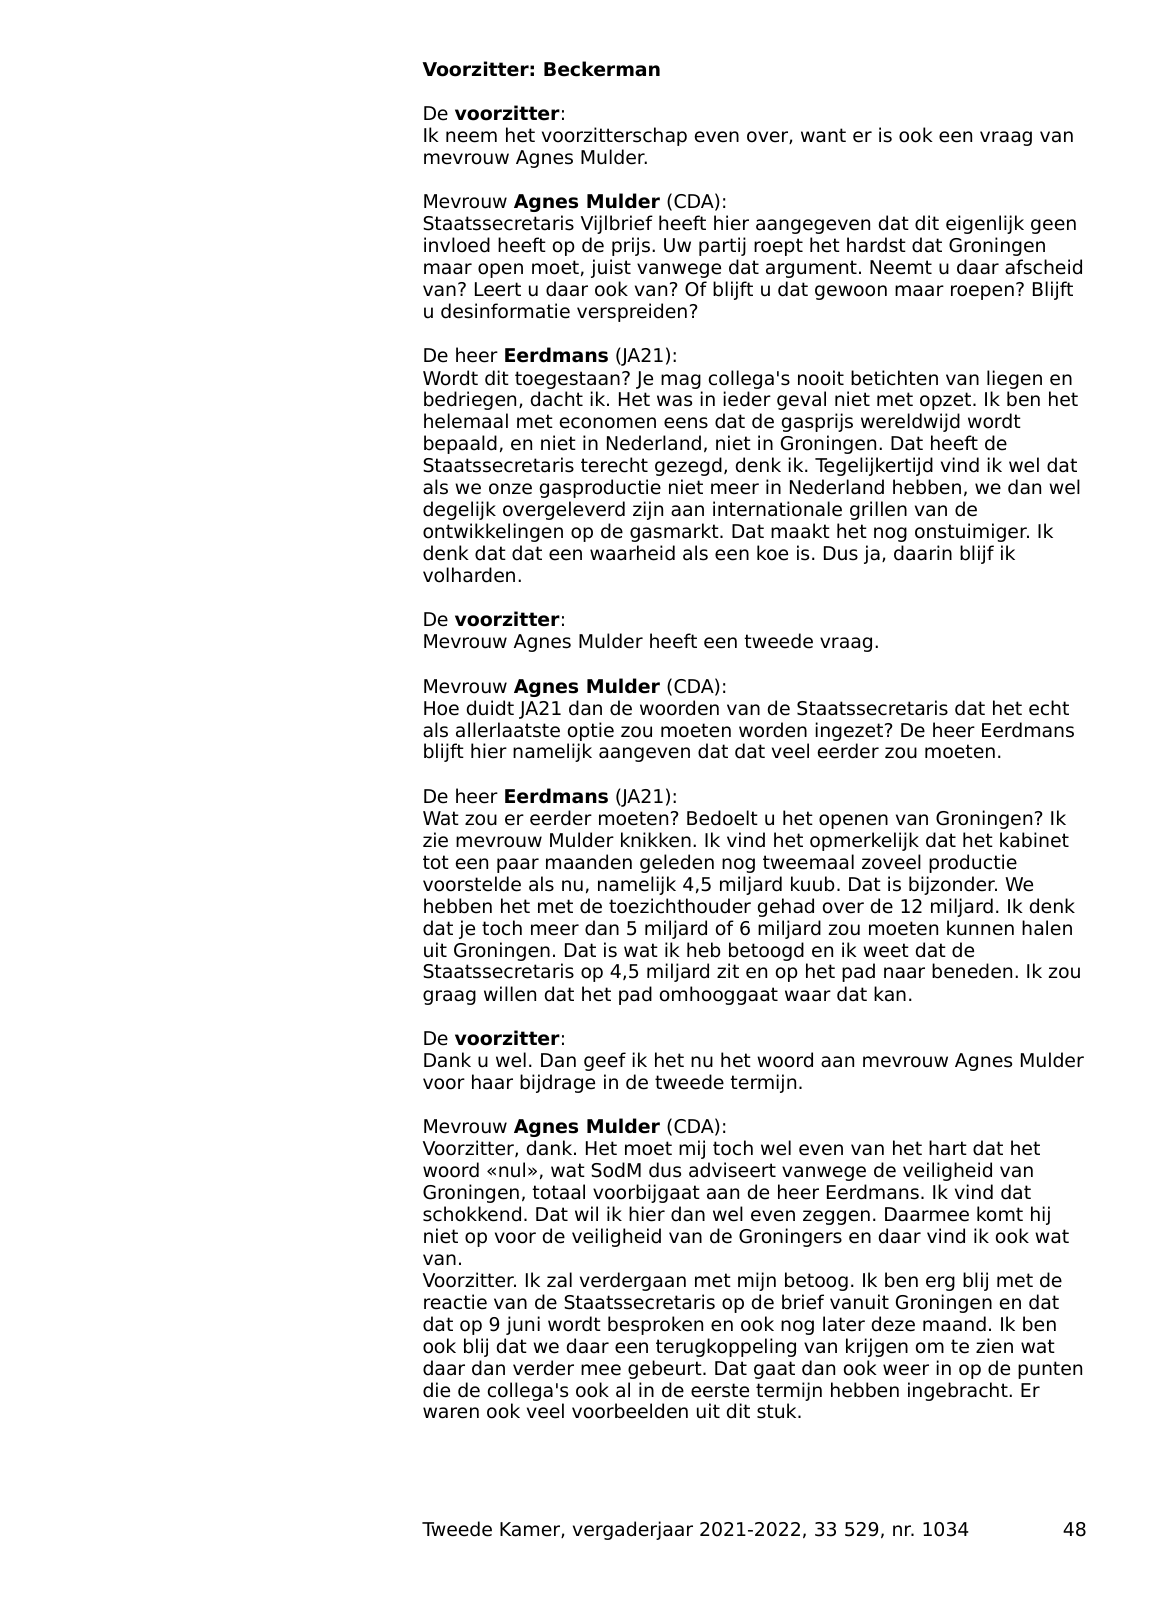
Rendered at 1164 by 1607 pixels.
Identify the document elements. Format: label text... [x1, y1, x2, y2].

text De heer Eerdmans (JA21): [422, 786, 1087, 808]
text Voorzitter. Ik zal verdergaan met mijn betoog. Ik ben erg blij met de reactie van de Staatssecretaris op de brief vanuit Groningen en dat dat op 9 juni wordt besproken en ook nog later deze maand. Ik ben ook blij dat we daar een terugkoppeling van krijgen om te zien wat daar dan verder mee gebeurt. Dat gaat dan ook weer in op de punten die de collega's ook al in de eerste termijn hebben ingebracht. Er waren ook veel voorbeelden uit dit stuk. [422, 1269, 1087, 1423]
text Staatssecretaris Vijlbrief heeft hier aangegeven dat dit eigenlijk geen invloed heeft op de prijs. Uw partij roept het hardst dat Groningen maar open moet, juist vanwege dat argument. Neemt u daar afscheid van? Leert u daar ook van? Of blijft u dat gewoon maar roepen? Blijft u desinformatie verspreiden? [422, 213, 1087, 323]
text De heer Eerdmans (JA21): [422, 345, 1087, 367]
text Hoe duidt JA21 dan de woorden van de Staatssecretaris dat het echt als allerlaatste optie zou moeten worden ingezet? De heer Eerdmans blijft hier namelijk aangeven dat dat veel eerder zou moeten. [422, 697, 1087, 763]
text Dank u wel. Dan geef ik het nu het woord aan mevrouw Agnes Mulder voor haar bijdrage in de tweede termijn. [422, 1049, 1087, 1093]
text De voorzitter: [422, 609, 1087, 631]
text Wordt dit toegestaan? Je mag collega's nooit betichten van liegen en bedriegen, dacht ik. Het was in ieder geval niet met opzet. Ik ben het helemaal met economen eens dat de gasprijs wereldwijd wordt bepaald, en niet in Nederland, niet in Groningen. Dat heeft de Staatssecretaris terecht gezegd, denk ik. Tegelijkertijd vind ik wel dat als we onze gasproductie niet meer in Nederland hebben, we dan wel degelijk overgeleverd zijn aan internationale grillen van de ontwikkelingen op de gasmarkt. Dat maakt het nog onstuimiger. Ik denk dat dat een waarheid als een koe is. Dus ja, daarin blijf ik volharden. [422, 367, 1087, 587]
subtitle Voorzitter: Beckerman [422, 59, 1087, 81]
text De voorzitter: [422, 1028, 1087, 1049]
text Mevrouw Agnes Mulder (CDA): [422, 191, 1087, 213]
text Ik neem het voorzitterschap even over, want er is ook een vraag van mevrouw Agnes Mulder. [422, 125, 1087, 169]
text Mevrouw Agnes Mulder (CDA): [422, 676, 1087, 697]
text Wat zou er eerder moeten? Bedoelt u het openen van Groningen? Ik zie mevrouw Mulder knikken. Ik vind het opmerkelijk dat het kabinet tot een paar maanden geleden nog tweemaal zoveel productie voorstelde als nu, namelijk 4,5 miljard kuub. Dat is bijzonder. We hebben het met de toezichthouder gehad over de 12 miljard. Ik denk dat je toch meer dan 5 miljard of 6 miljard zou moeten kunnen halen uit Groningen. Dat is wat ik heb betoogd en ik weet dat de Staatssecretaris op 4,5 miljard zit en op het pad naar beneden. Ik zou graag willen dat het pad omhooggaat waar dat kan. [422, 808, 1087, 1005]
text De voorzitter: [422, 103, 1087, 125]
text Mevrouw Agnes Mulder (CDA): [422, 1116, 1087, 1138]
text Mevrouw Agnes Mulder heeft een tweede vraag. [422, 631, 1087, 653]
text Voorzitter, dank. Het moet mij toch wel even van het hart dat het woord «nul», wat SodM dus adviseert vanwege de veiligheid van Groningen, totaal voorbijgaat aan de heer Eerdmans. Ik vind dat schokkend. Dat wil ik hier dan wel even zeggen. Daarmee komt hij niet op voor de veiligheid van de Groningers en daar vind ik ook wat van. [422, 1138, 1087, 1269]
